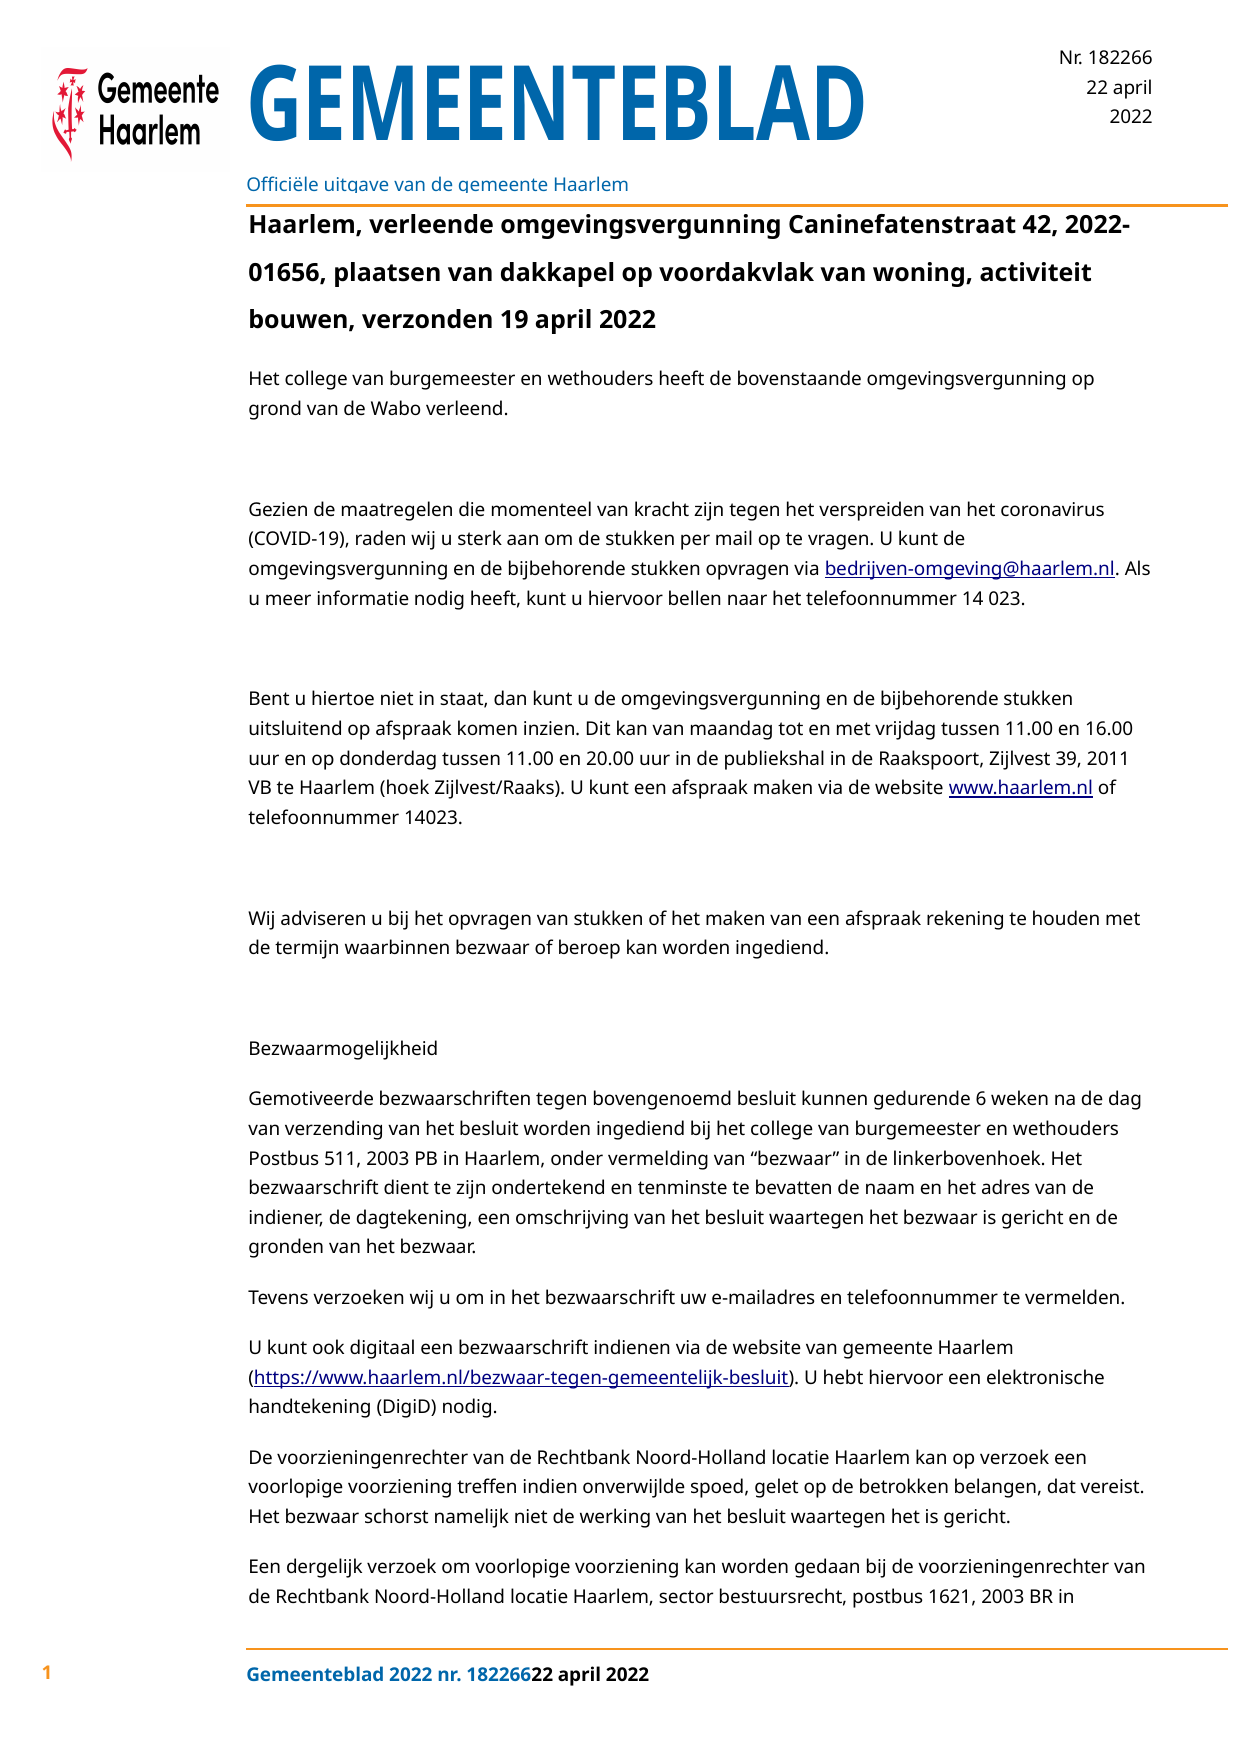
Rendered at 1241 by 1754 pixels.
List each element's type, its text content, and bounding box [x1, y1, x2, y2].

text Haarlem, verleende omgevingsvergunning Caninefatenstraat 42, 2022-01656, plaatsen van dakkapel op voordakvlak van woning, activiteit bouwen, verzonden 19 april 2022 [248, 207, 1152, 336]
text Bezwaarmogelijkheid [248, 1035, 1152, 1061]
text Bent u hiertoe niet in staat, dan kunt u de omgevingsvergunning en de bijbehorende stukken uitsluitend op afspraak komen inzien. Dit kan van maandag tot en met vrijdag tussen 11.00 en 16.00 uur en op donderdag tussen 11.00 en 20.00 uur in de publiekshal in de Raakspoort, Zijlvest 39, 2011 VB te Haarlem (hoek Zijlvest/Raaks). U kunt een afspraak maken via de website www.haarlem.nl of telefoonnummer 14023. [248, 686, 1152, 829]
text U kunt ook digitaal een bezwaarschrift indienen via de website van gemeente Haarlem (https://www.haarlem.nl/bezwaar-tegen-gemeentelijk-besluit). U hebt hiervoor een elektronische handtekening (DigiD) nodig. [248, 1334, 1152, 1419]
text Tevens verzoeken wij u om in het bezwaarschrift uw e-mailadres en telefoonnummer te vermelden. [248, 1284, 1152, 1309]
text Een dergelijk verzoek om voorlopige voorziening kan worden gedaan bij de voorzieningenrechter van de Rechtbank Noord-Holland locatie Haarlem, sector bestuursrecht, postbus 1621, 2003 BR in [248, 1553, 1152, 1609]
text Het college van burgemeester en wethouders heeft de bovenstaande omgevingsvergunning op grond van de Wabo verleend. [248, 366, 1152, 421]
text Gezien de maatregelen die momenteel van kracht zijn tegen het verspreiden van het coronavirus (COVID-19), raden wij u sterk aan om de stukken per mail op te vragen. U kunt de omgevingsvergunning en de bijbehorende stukken opvragen via bedrijven-omgeving@haarlem.nl. Als u meer informatie nodig heeft, kunt u hiervoor bellen naar het telefoonnummer 14 023. [248, 496, 1152, 610]
text Wij adviseren u bij het opvragen van stukken of het maken van een afspraak rekening te houden met de termijn waarbinnen bezwaar of beroep kan worden ingediend. [248, 905, 1152, 960]
text Gemotiveerde bezwaarschriften tegen bovengenoemd besluit kunnen gedurende 6 weken na de dag van verzending van het besluit worden ingediend bij het college van burgemeester en wethouders Postbus 511, 2003 PB in Haarlem, onder vermelding van “bezwaar” in de linkerbovenhoek. Het bezwaarschrift dient te zijn ondertekend en tenminste te bevatten de naam en het adres van de indiener, de dagtekening, een omschrijving van het besluit waartegen het bezwaar is gericht en de gronden van het bezwaar. [248, 1086, 1152, 1259]
picture [41, 47, 231, 172]
text De voorzieningenrechter van de Rechtbank Noord-Holland locatie Haarlem kan op verzoek een voorlopige voorziening treffen indien onverwijlde spoed, gelet op de betrokken belangen, dat vereist. Het bezwaar schorst namelijk niet de werking van het besluit waartegen het is gericht. [248, 1444, 1152, 1529]
